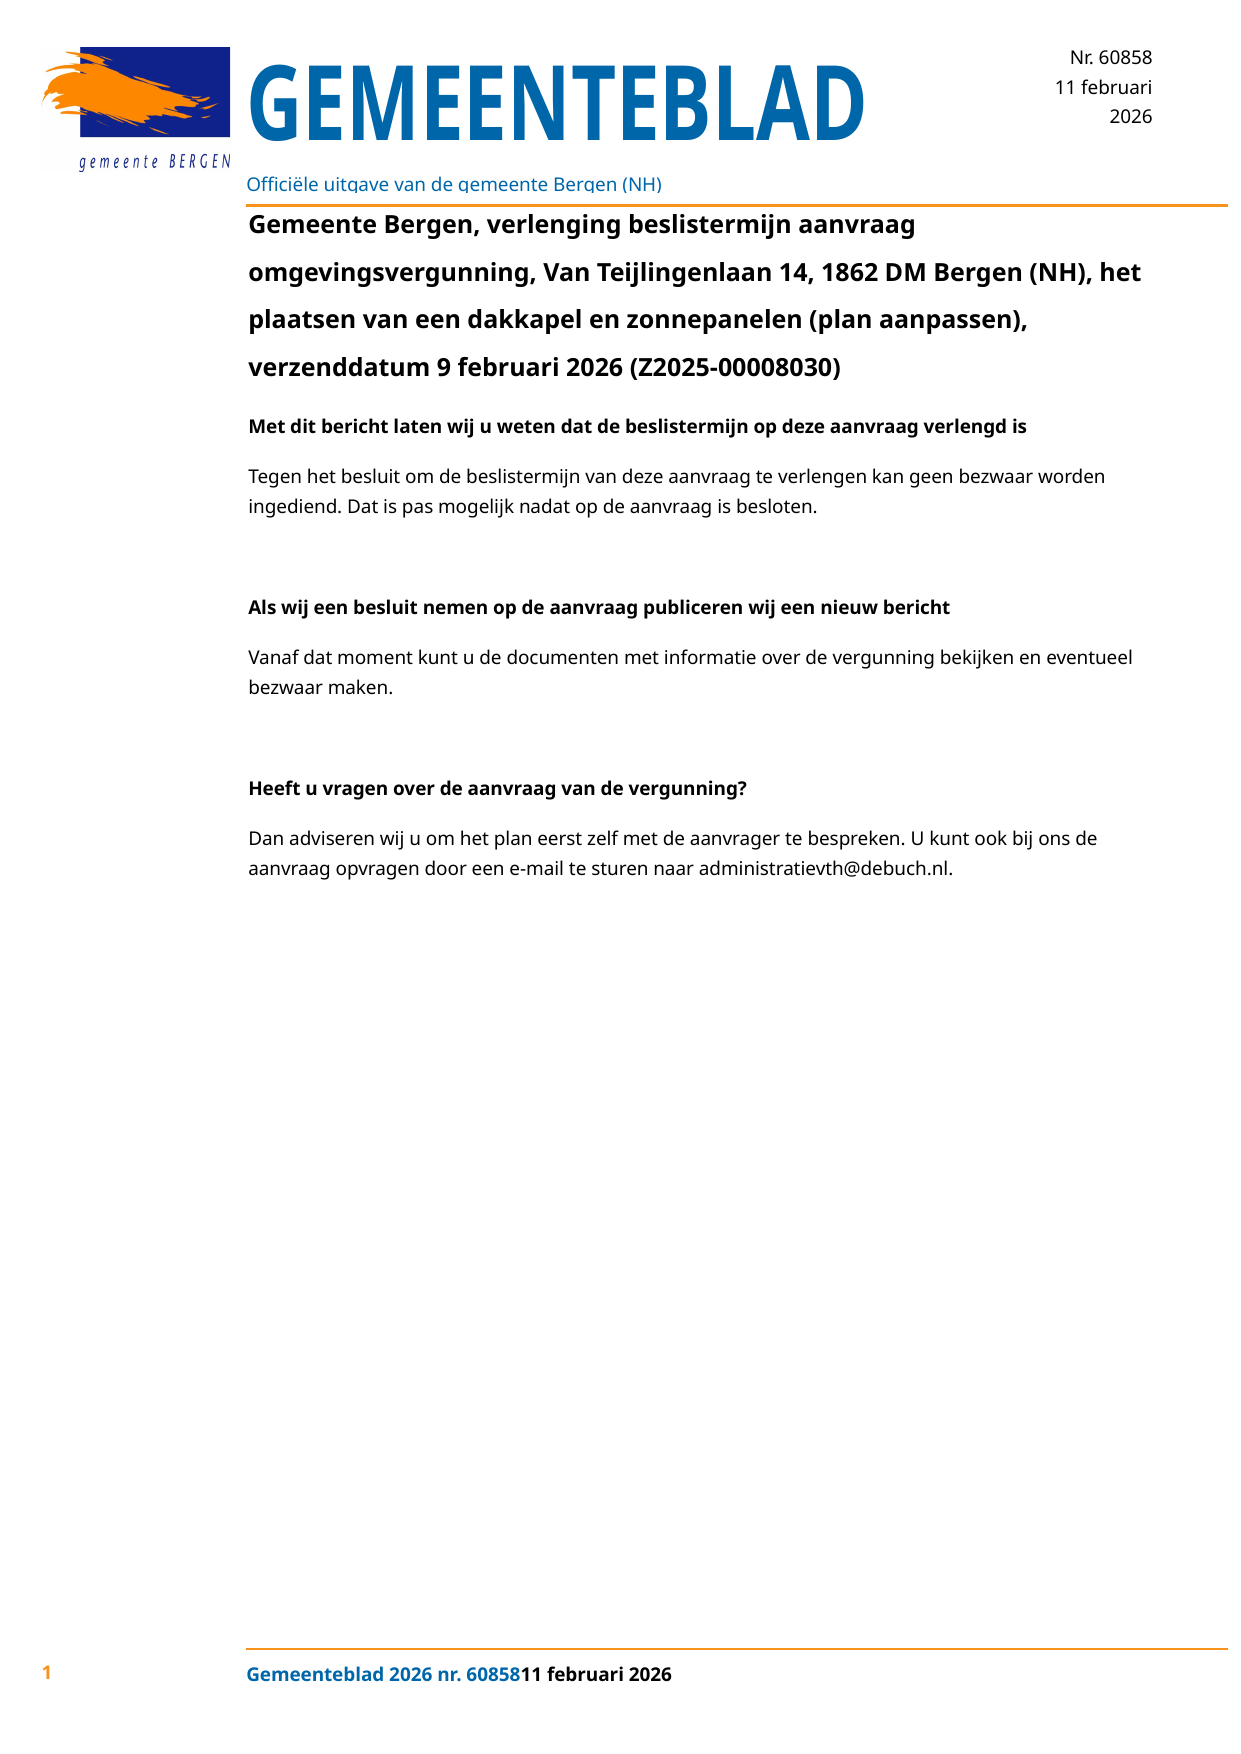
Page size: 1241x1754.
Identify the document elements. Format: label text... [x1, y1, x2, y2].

text Met dit bericht laten wij u weten dat de beslistermijn op deze aanvraag verlengd is [248, 413, 1152, 439]
text Vanaf dat moment kunt u de documenten met informatie over de vergunning bekijken en eventueel bezwaar maken. [248, 644, 1152, 700]
text Als wij een besluit nemen op de aanvraag publiceren wij een nieuw bericht [248, 594, 1152, 620]
text Dan adviseren wij u om het plan eerst zelf met de aanvrager te bespreken. U kunt ook bij ons de aanvraag opvragen door een e-mail te sturen naar administratievth@debuch.nl. [248, 825, 1152, 881]
text Gemeente Bergen, verlenging beslistermijn aanvraag omgevingsvergunning, Van Teijlingenlaan 14, 1862 DM Bergen (NH), het plaatsen van een dakkapel en zonnepanelen (plan aanpassen), verzenddatum 9 februari 2026 (Z2025-00008030) [248, 207, 1152, 384]
text Tegen het besluit om de beslistermijn van deze aanvraag te verlengen kan geen bezwaar worden ingediend. Dat is pas mogelijk nadat op de aanvraag is besloten. [248, 463, 1152, 519]
text Heeft u vragen over de aanvraag van de vergunning? [248, 775, 1152, 801]
picture [41, 47, 231, 172]
